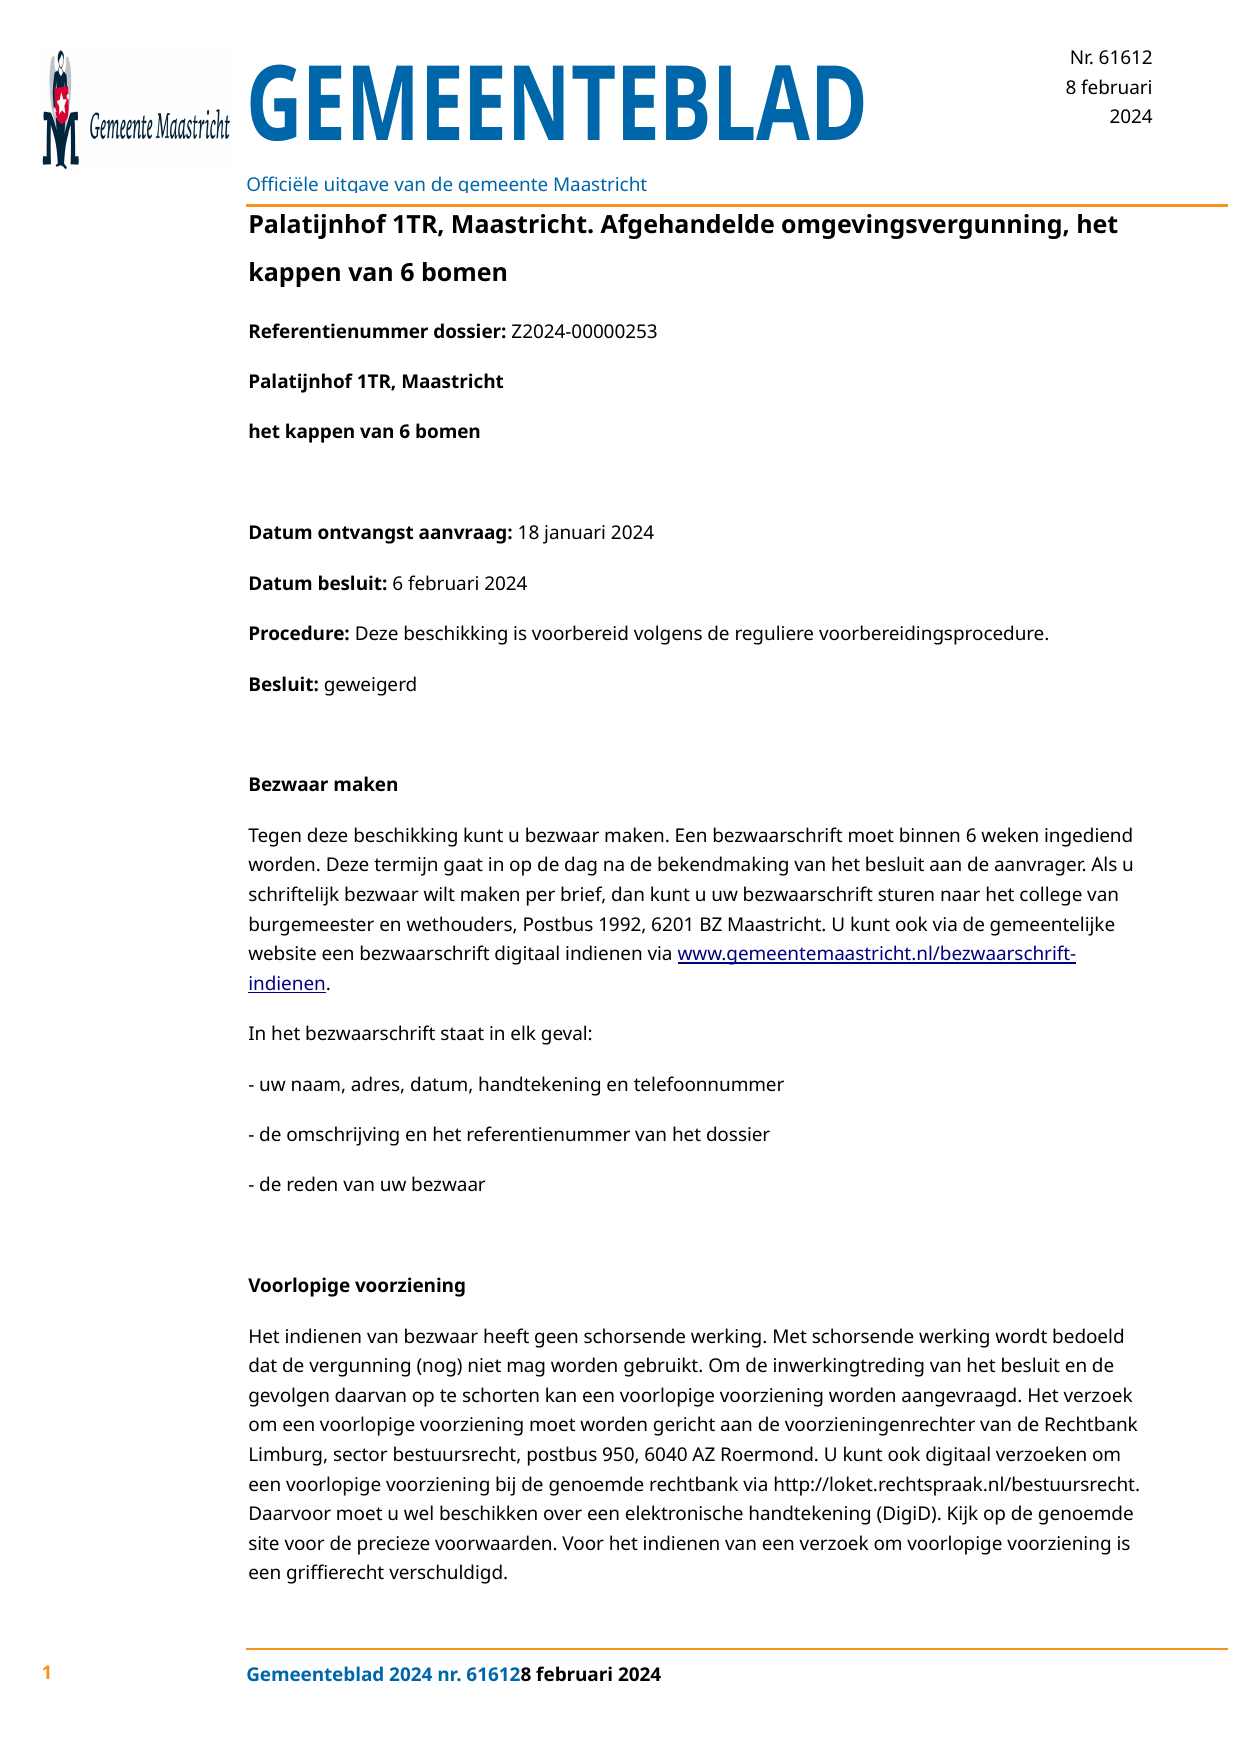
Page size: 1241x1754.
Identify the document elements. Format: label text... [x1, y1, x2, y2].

text Palatijnhof 1TR, Maastricht. Afgehandelde omgevingsvergunning, het kappen van 6 bomen [248, 207, 1152, 288]
text Besluit: geweigerd [248, 671, 1152, 697]
text Bezwaar maken [248, 772, 1152, 797]
text Datum besluit: 6 februari 2024 [248, 570, 1152, 596]
text Palatijnhof 1TR, Maastricht [248, 368, 1152, 394]
text - uw naam, adres, datum, handtekening en telefoonnummer [248, 1071, 1152, 1097]
text Voorlopige voorziening [248, 1272, 1152, 1298]
text Procedure: Deze beschikking is voorbereid volgens de reguliere voorbereidingsprocedure. [248, 620, 1152, 646]
text Tegen deze beschikking kunt u bezwaar maken. Een bezwaarschrift moet binnen 6 weken ingediend worden. Deze termijn gaat in op de dag na de bekendmaking van het besluit aan de aanvrager. Als u schriftelijk bezwaar wilt maken per brief, dan kunt u uw bezwaarschrift sturen naar het college van burgemeester en wethouders, Postbus 1992, 6201 BZ Maastricht. U kunt ook via de gemeentelijke website een bezwaarschrift digitaal indienen via www.gemeentemaastricht.nl/bezwaarschrift-indienen. [248, 822, 1152, 996]
picture [41, 47, 231, 172]
text Datum ontvangst aanvraag: 18 januari 2024 [248, 519, 1152, 545]
text Referentienummer dossier: Z2024-00000253 [248, 318, 1152, 344]
text het kappen van 6 bomen [248, 419, 1152, 444]
text - de reden van uw bezwaar [248, 1172, 1152, 1197]
text - de omschrijving en het referentienummer van het dossier [248, 1121, 1152, 1147]
text Het indienen van bezwaar heeft geen schorsende werking. Met schorsende werking wordt bedoeld dat de vergunning (nog) niet mag worden gebruikt. Om de inwerkingtreding van het besluit en de gevolgen daarvan op te schorten kan een voorlopige voorziening worden aangevraagd. Het verzoek om een voorlopige voorziening moet worden gericht aan de voorzieningenrechter van de Rechtbank Limburg, sector bestuursrecht, postbus 950, 6040 AZ Roermond. U kunt ook digitaal verzoeken om een voorlopige voorziening bij de genoemde rechtbank via http://loket.rechtspraak.nl/bestuursrecht. Daarvoor moet u wel beschikken over een elektronische handtekening (DigiD). Kijk op de genoemde site voor de precieze voorwaarden. Voor het indienen van een verzoek om voorlopige voorziening is een griffierecht verschuldigd. [248, 1323, 1152, 1585]
text In het bezwaarschrift staat in elk geval: [248, 1020, 1152, 1046]
